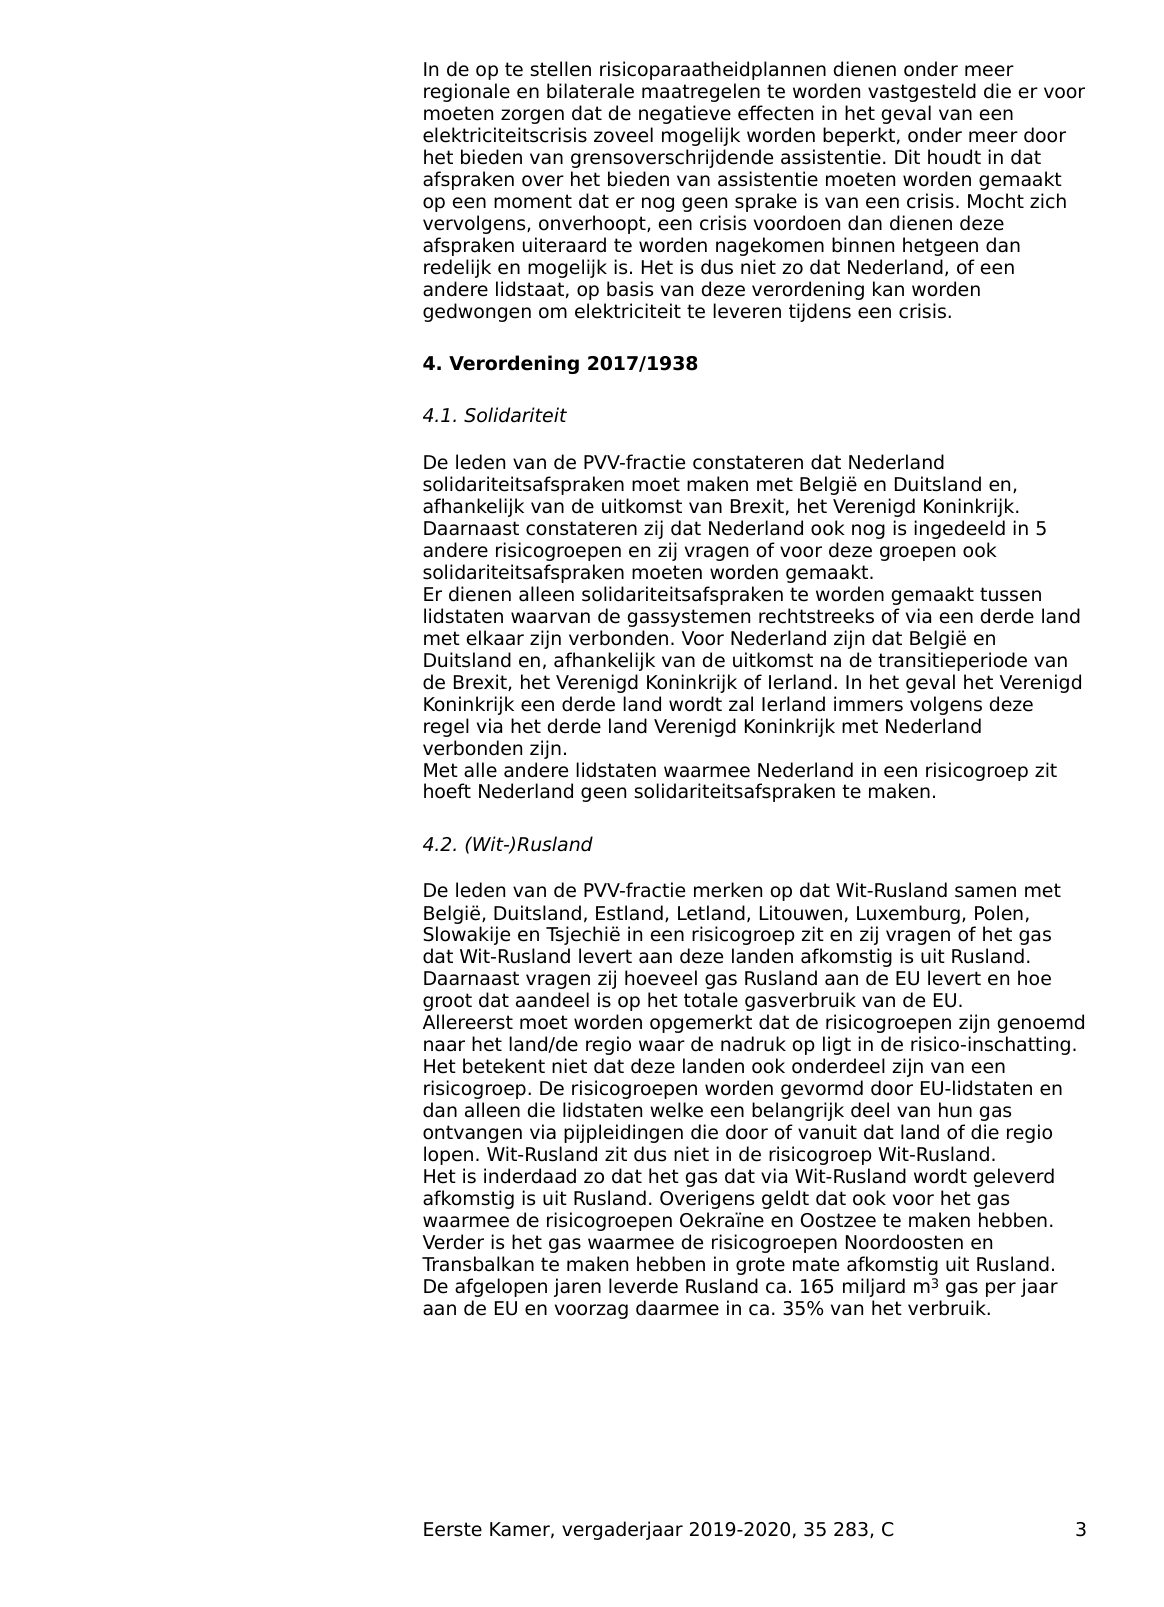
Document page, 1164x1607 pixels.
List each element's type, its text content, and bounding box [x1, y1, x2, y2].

text De leden van de PVV-fractie constateren dat Nederland solidariteitsafspraken moet maken met België en Duitsland en, afhankelijk van de uitkomst van Brexit, het Verenigd Koninkrijk. Daarnaast constateren zij dat Nederland ook nog is ingedeeld in 5 andere risicogroepen en zij vragen of voor deze groepen ook solidariteitsafspraken moeten worden gemaakt. [422, 452, 1087, 584]
text Met alle andere lidstaten waarmee Nederland in een risicogroep zit hoeft Nederland geen solidariteitsafspraken te maken. [422, 759, 1087, 803]
subtitle 4.2. (Wit-)Rusland [422, 833, 1087, 855]
text In de op te stellen risicoparaatheidplannen dienen onder meer regionale en bilaterale maatregelen te worden vastgesteld die er voor moeten zorgen dat de negatieve effecten in het geval van een elektriciteitscrisis zoveel mogelijk worden beperkt, onder meer door het bieden van grensoverschrijdende assistentie. Dit houdt in dat afspraken over het bieden van assistentie moeten worden gemaakt op een moment dat er nog geen sprake is van een crisis. Mocht zich vervolgens, onverhoopt, een crisis voordoen dan dienen deze afspraken uiteraard te worden nagekomen binnen hetgeen dan redelijk en mogelijk is. Het is dus niet zo dat Nederland, of een andere lidstaat, op basis van deze verordening kan worden gedwongen om elektriciteit te leveren tijdens een crisis. [422, 59, 1087, 323]
subtitle 4. Verordening 2017/1938 [422, 353, 1087, 375]
text Het is inderdaad zo dat het gas dat via Wit-Rusland wordt geleverd afkomstig is uit Rusland. Overigens geldt dat ook voor het gas waarmee de risicogroepen Oekraïne en Oostzee te maken hebben. Verder is het gas waarmee de risicogroepen Noordoosten en Transbalkan te maken hebben in grote mate afkomstig uit Rusland. [422, 1166, 1087, 1276]
text Allereerst moet worden opgemerkt dat de risicogroepen zijn genoemd naar het land/de regio waar de nadruk op ligt in de risico-inschatting. Het betekent niet dat deze landen ook onderdeel zijn van een risicogroep. De risicogroepen worden gevormd door EU-lidstaten en dan alleen die lidstaten welke een belangrijk deel van hun gas ontvangen via pijpleidingen die door of vanuit dat land of die regio lopen. Wit-Rusland zit dus niet in de risicogroep Wit-Rusland. [422, 1012, 1087, 1166]
text De leden van de PVV-fractie merken op dat Wit-Rusland samen met België, Duitsland, Estland, Letland, Litouwen, Luxemburg, Polen, Slowakije en Tsjechië in een risicogroep zit en zij vragen of het gas dat Wit-Rusland levert aan deze landen afkomstig is uit Rusland. Daarnaast vragen zij hoeveel gas Rusland aan de EU levert en hoe groot dat aandeel is op het totale gasverbruik van de EU. [422, 880, 1087, 1012]
text De afgelopen jaren leverde Rusland ca. 165 miljard m3 gas per jaar aan de EU en voorzag daarmee in ca. 35% van het verbruik. [422, 1276, 1087, 1320]
text Er dienen alleen solidariteitsafspraken te worden gemaakt tussen lidstaten waarvan de gassystemen rechtstreeks of via een derde land met elkaar zijn verbonden. Voor Nederland zijn dat België en Duitsland en, afhankelijk van de uitkomst na de transitieperiode van de Brexit, het Verenigd Koninkrijk of Ierland. In het geval het Verenigd Koninkrijk een derde land wordt zal Ierland immers volgens deze regel via het derde land Verenigd Koninkrijk met Nederland verbonden zijn. [422, 584, 1087, 759]
subtitle 4.1. Solidariteit [422, 405, 1087, 427]
